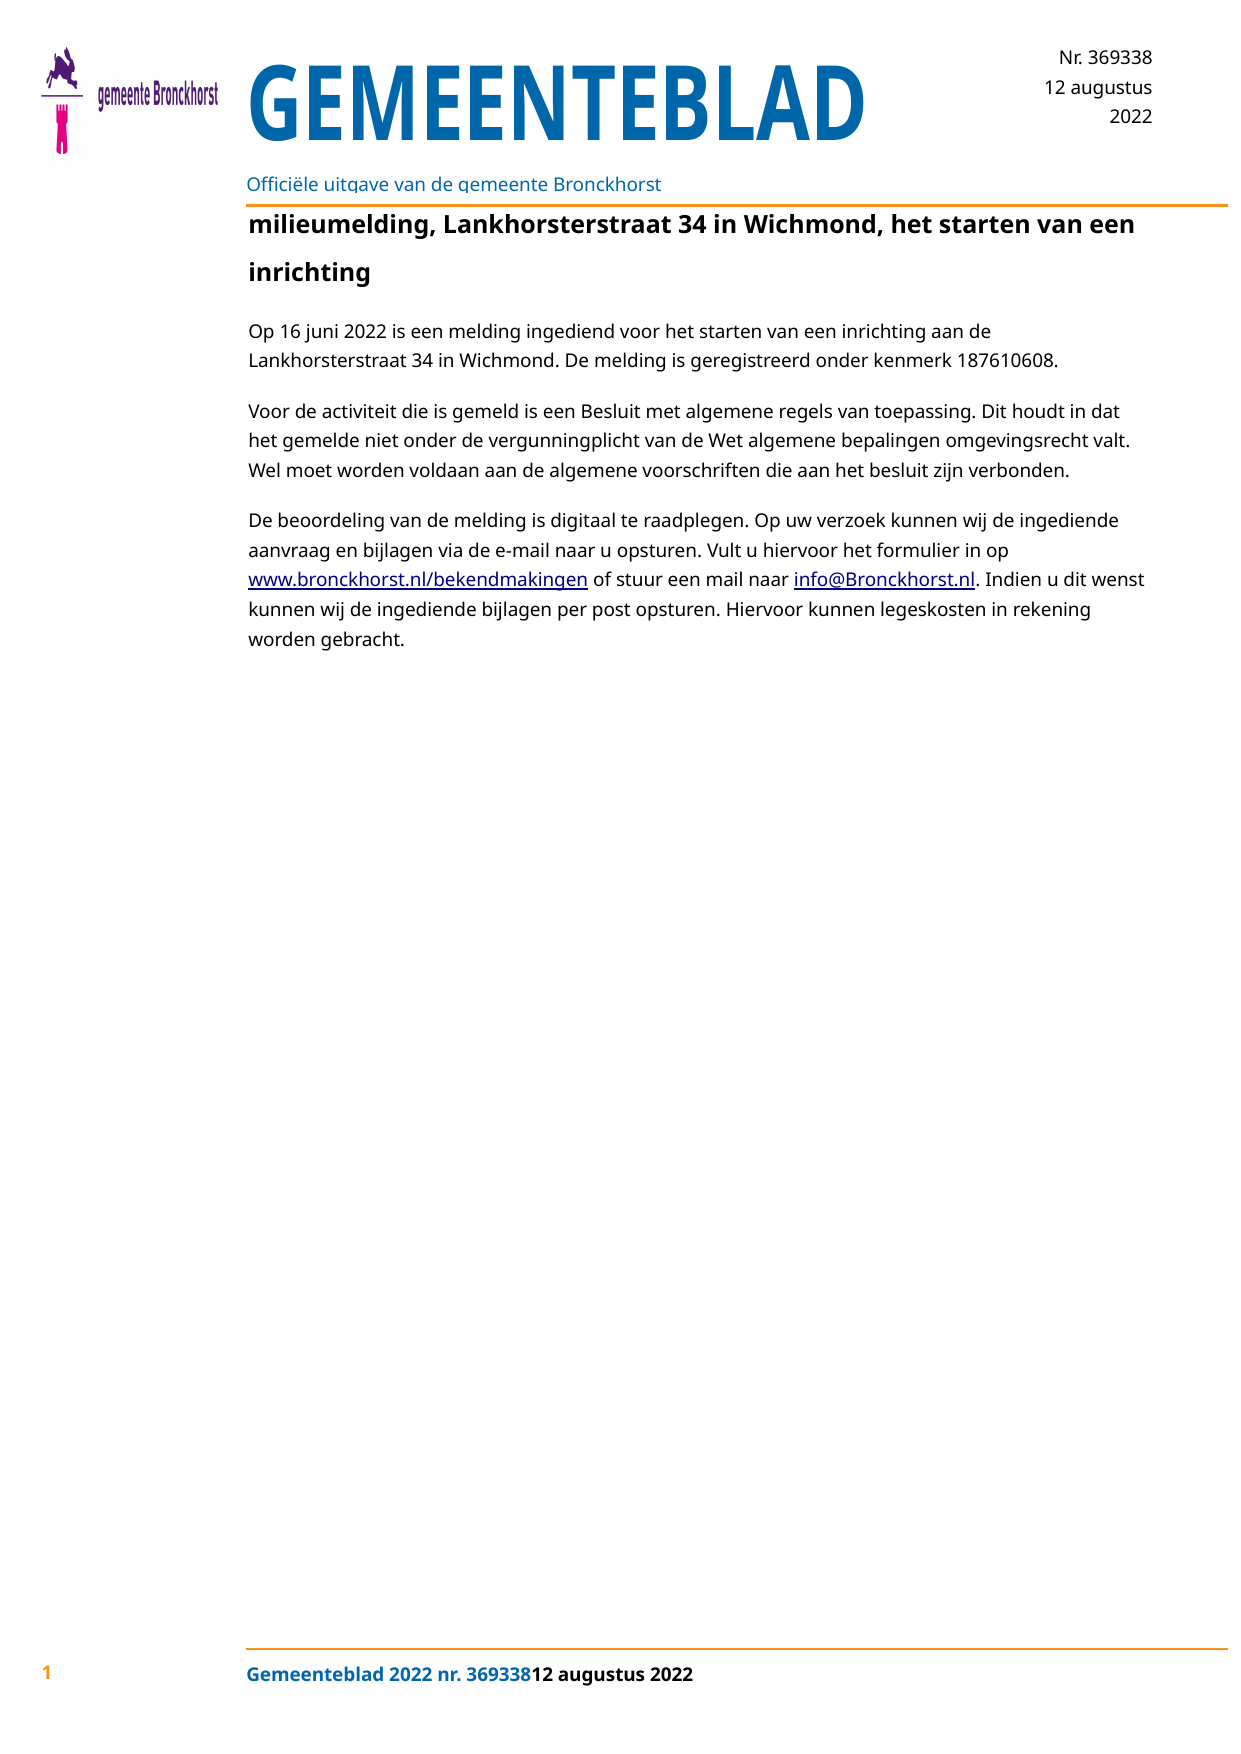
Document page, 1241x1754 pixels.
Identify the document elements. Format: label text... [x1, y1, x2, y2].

text Op 16 juni 2022 is een melding ingediend voor het starten van een inrichting aan de Lankhorsterstraat 34 in Wichmond. De melding is geregistreerd onder kenmerk 187610608. [248, 318, 1152, 373]
text De beoordeling van de melding is digitaal te raadplegen. Op uw verzoek kunnen wij de ingediende aanvraag en bijlagen via de e-mail naar u opsturen. Vult u hiervoor het formulier in op www.bronckhorst.nl/bekendmakingen of stuur een mail naar info@Bronckhorst.nl. Indien u dit wenst kunnen wij de ingediende bijlagen per post opsturen. Hiervoor kunnen legeskosten in rekening worden gebracht. [248, 507, 1152, 652]
text Voor de activiteit die is gemeld is een Besluit met algemene regels van toepassing. Dit houdt in dat het gemelde niet onder de vergunningplicht van de Wet algemene bepalingen omgevingsrecht valt. Wel moet worden voldaan aan de algemene voorschriften die aan het besluit zijn verbonden. [248, 398, 1152, 483]
text milieumelding, Lankhorsterstraat 34 in Wichmond, het starten van een inrichting [248, 207, 1152, 288]
picture [41, 47, 231, 172]
